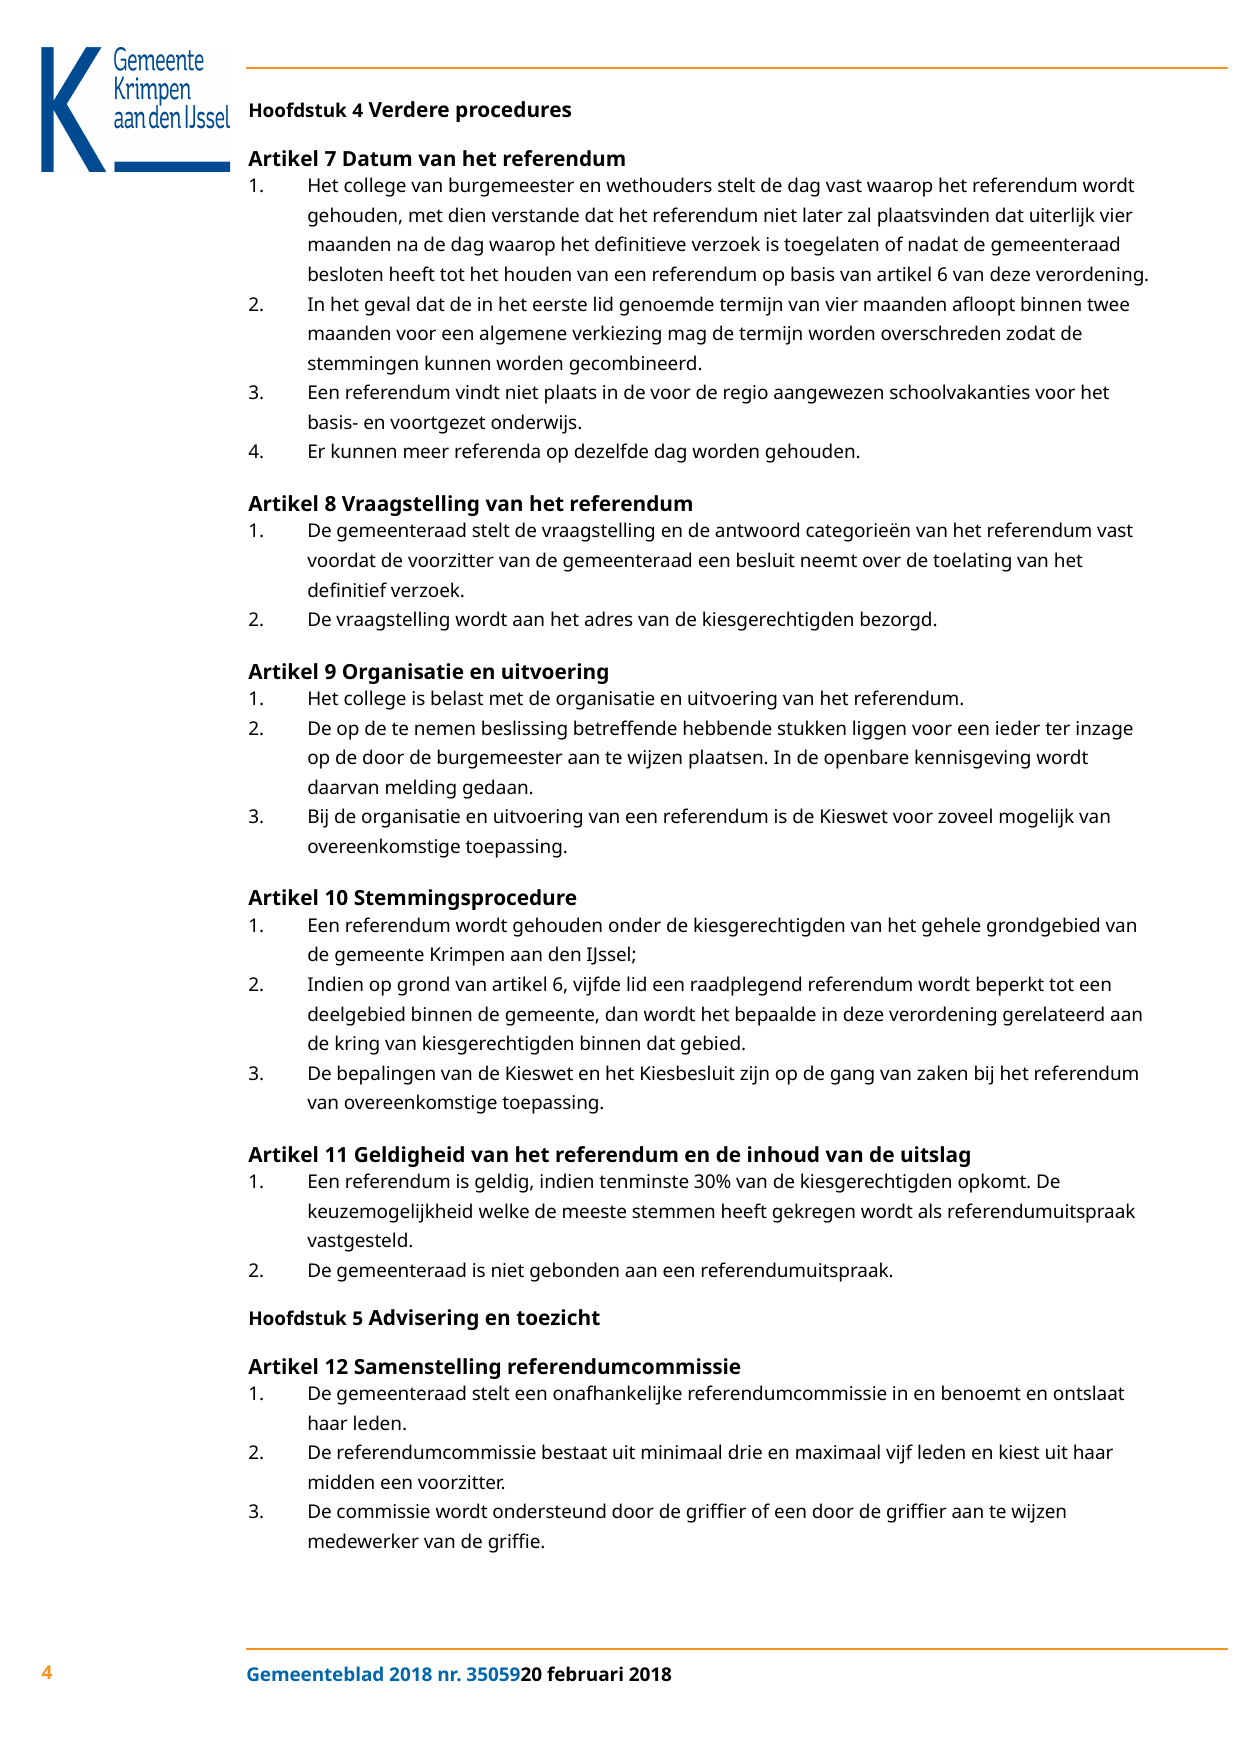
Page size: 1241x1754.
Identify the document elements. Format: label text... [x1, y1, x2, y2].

list De gemeenteraad is niet gebonden aan een referendumuitspraak. [248, 1257, 1152, 1283]
list De bepalingen van de Kieswet en het Kiesbesluit zijn op de gang van zaken bij het referendum van overeenkomstige toepassing. [248, 1060, 1152, 1115]
text Hoofdstuk 5 Advisering en toezicht [248, 1303, 1152, 1331]
text Hoofdstuk 4 Verdere procedures [248, 95, 1152, 123]
list Een referendum is geldig, indien tenminste 30% van de kiesgerechtigden opkomt. De keuzemogelijkheid welke de meeste stemmen heeft gekregen wordt als referendumuitspraak vastgesteld. [248, 1168, 1152, 1253]
list De commissie wordt ondersteund door de griffier of een door de griffier aan te wijzen medewerker van de griffie. [248, 1499, 1152, 1554]
picture [41, 47, 231, 172]
text Artikel 7 Datum van het referendum [248, 144, 1152, 172]
text Artikel 8 Vraagstelling van het referendum [248, 489, 1152, 518]
list Indien op grond van artikel 6, vijfde lid een raadplegend referendum wordt beperkt tot een deelgebied binnen de gemeente, dan wordt het bepaalde in deze verordening gerelateerd aan de kring van kiesgerechtigden binnen dat gebied. [248, 971, 1152, 1056]
text Artikel 12 Samenstelling referendumcommissie [248, 1352, 1152, 1380]
list Een referendum wordt gehouden onder de kiesgerechtigden van het gehele grondgebied van de gemeente Krimpen aan den IJssel; [248, 912, 1152, 967]
list In het geval dat de in het eerste lid genoemde termijn van vier maanden afloopt binnen twee maanden voor een algemene verkiezing mag de termijn worden overschreden zodat de stemmingen kunnen worden gecombineerd. [248, 291, 1152, 376]
list De referendumcommissie bestaat uit minimaal drie en maximaal vijf leden en kiest uit haar midden een voorzitter. [248, 1439, 1152, 1495]
list De gemeenteraad stelt de vraagstelling en de antwoord categorieën van het referendum vast voordat de voorzitter van de gemeenteraad een besluit neemt over de toelating van het definitief verzoek. [248, 518, 1152, 602]
text Artikel 9 Organisatie en uitvoering [248, 657, 1152, 685]
list Het college van burgemeester en wethouders stelt de dag vast waarop het referendum wordt gehouden, met dien verstande dat het referendum niet later zal plaatsvinden dat uiterlijk vier maanden na de dag waarop het definitieve verzoek is toegelaten of nadat de gemeenteraad besloten heeft tot het houden van een referendum op basis van artikel 6 van deze verordening. [248, 172, 1152, 287]
list Het college is belast met de organisatie en uitvoering van het referendum. [248, 685, 1152, 711]
list De vraagstelling wordt aan het adres van de kiesgerechtigden bezorgd. [248, 606, 1152, 632]
text Artikel 11 Geldigheid van het referendum en de inhoud van de uitslag [248, 1140, 1152, 1168]
text Artikel 10 Stemmingsprocedure [248, 883, 1152, 912]
list Een referendum vindt niet plaats in de voor de regio aangewezen schoolvakanties voor het basis- en voortgezet onderwijs. [248, 379, 1152, 435]
list Bij de organisatie en uitvoering van een referendum is de Kieswet voor zoveel mogelijk van overeenkomstige toepassing. [248, 803, 1152, 859]
list Er kunnen meer referenda op dezelfde dag worden gehouden. [248, 439, 1152, 464]
list De gemeenteraad stelt een onafhankelijke referendumcommissie in en benoemt en ontslaat haar leden. [248, 1380, 1152, 1436]
list De op de te nemen beslissing betreffende hebbende stukken liggen voor een ieder ter inzage op de door de burgemeester aan te wijzen plaatsen. In de openbare kennisgeving wordt daarvan melding gedaan. [248, 715, 1152, 800]
